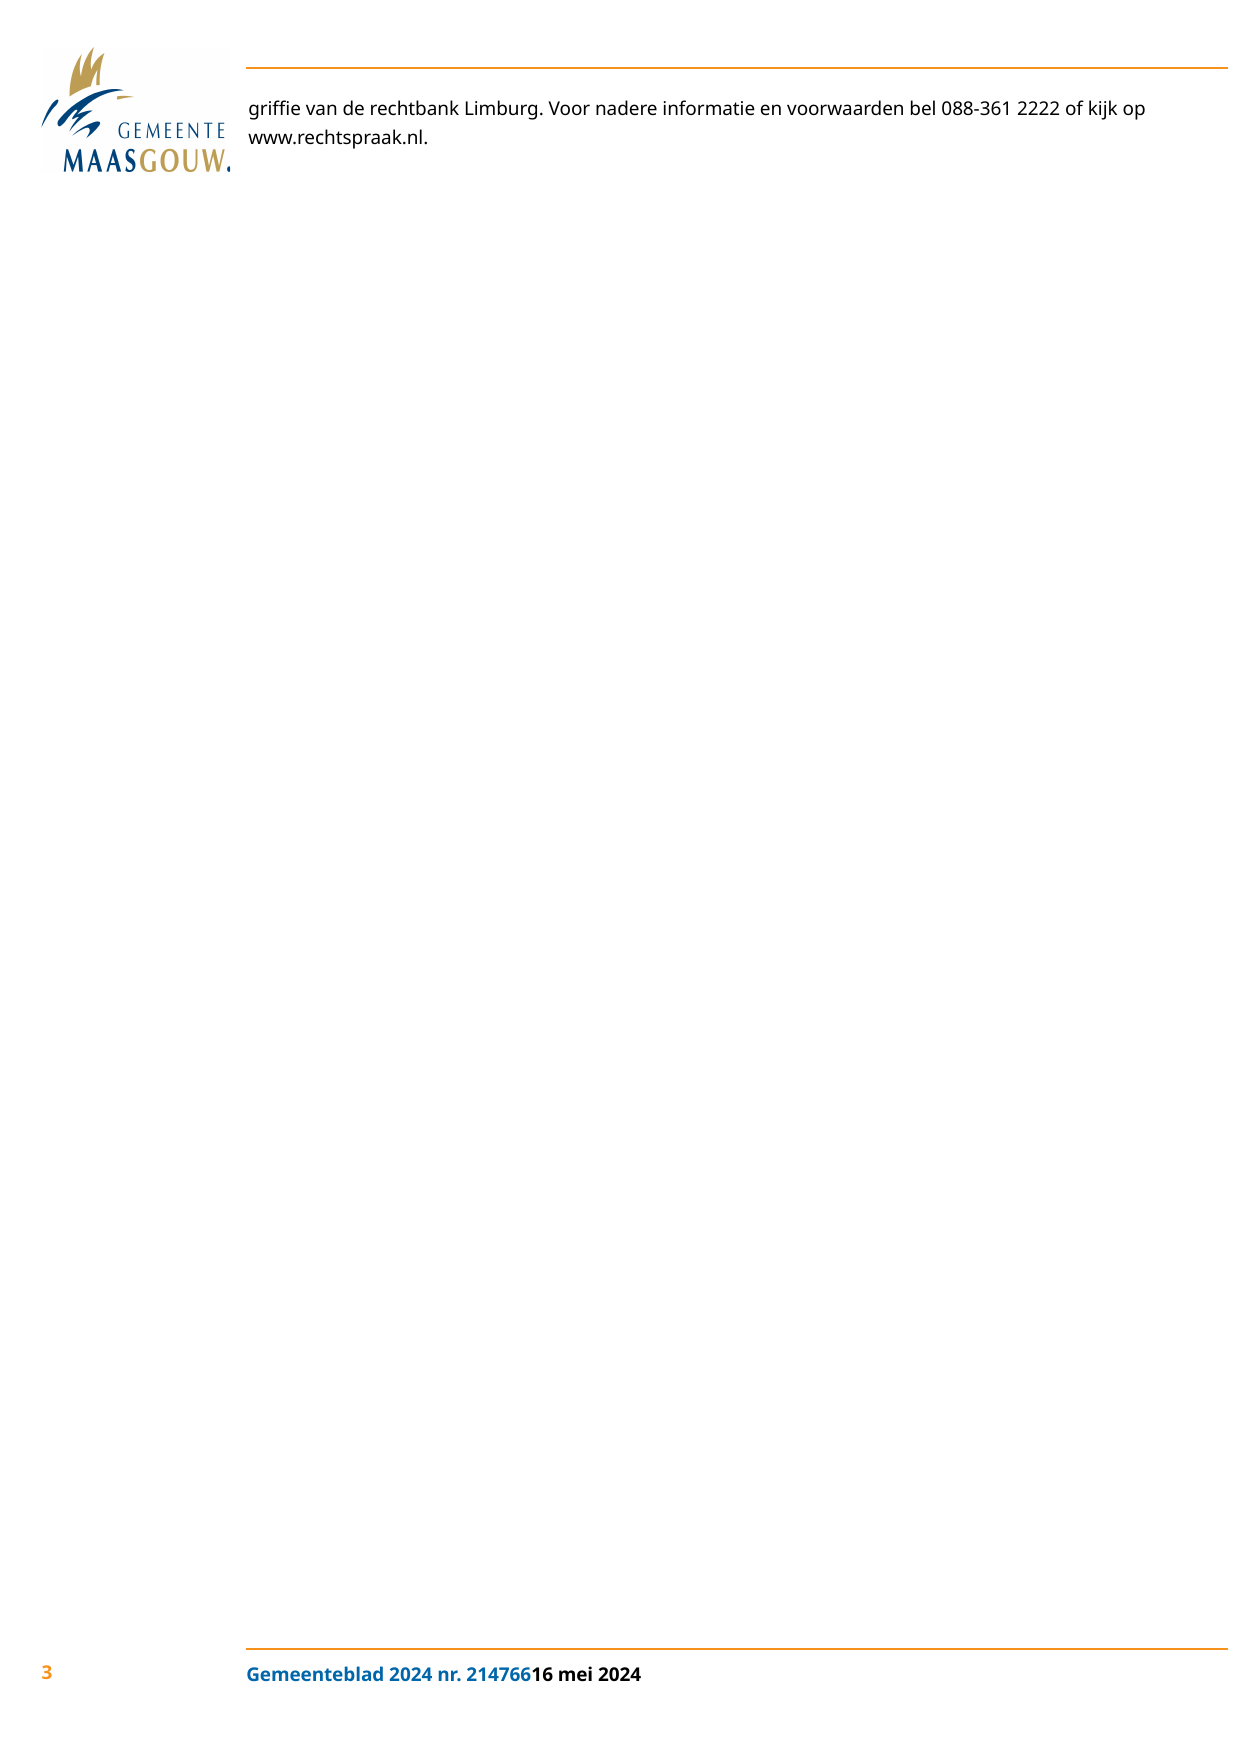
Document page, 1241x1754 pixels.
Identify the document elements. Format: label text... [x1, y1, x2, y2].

picture [41, 47, 231, 172]
text griffie van de rechtbank Limburg. Voor nadere informatie en voorwaarden bel 088-361 2222 of kijk op www.rechtspraak.nl. [248, 95, 1152, 150]
